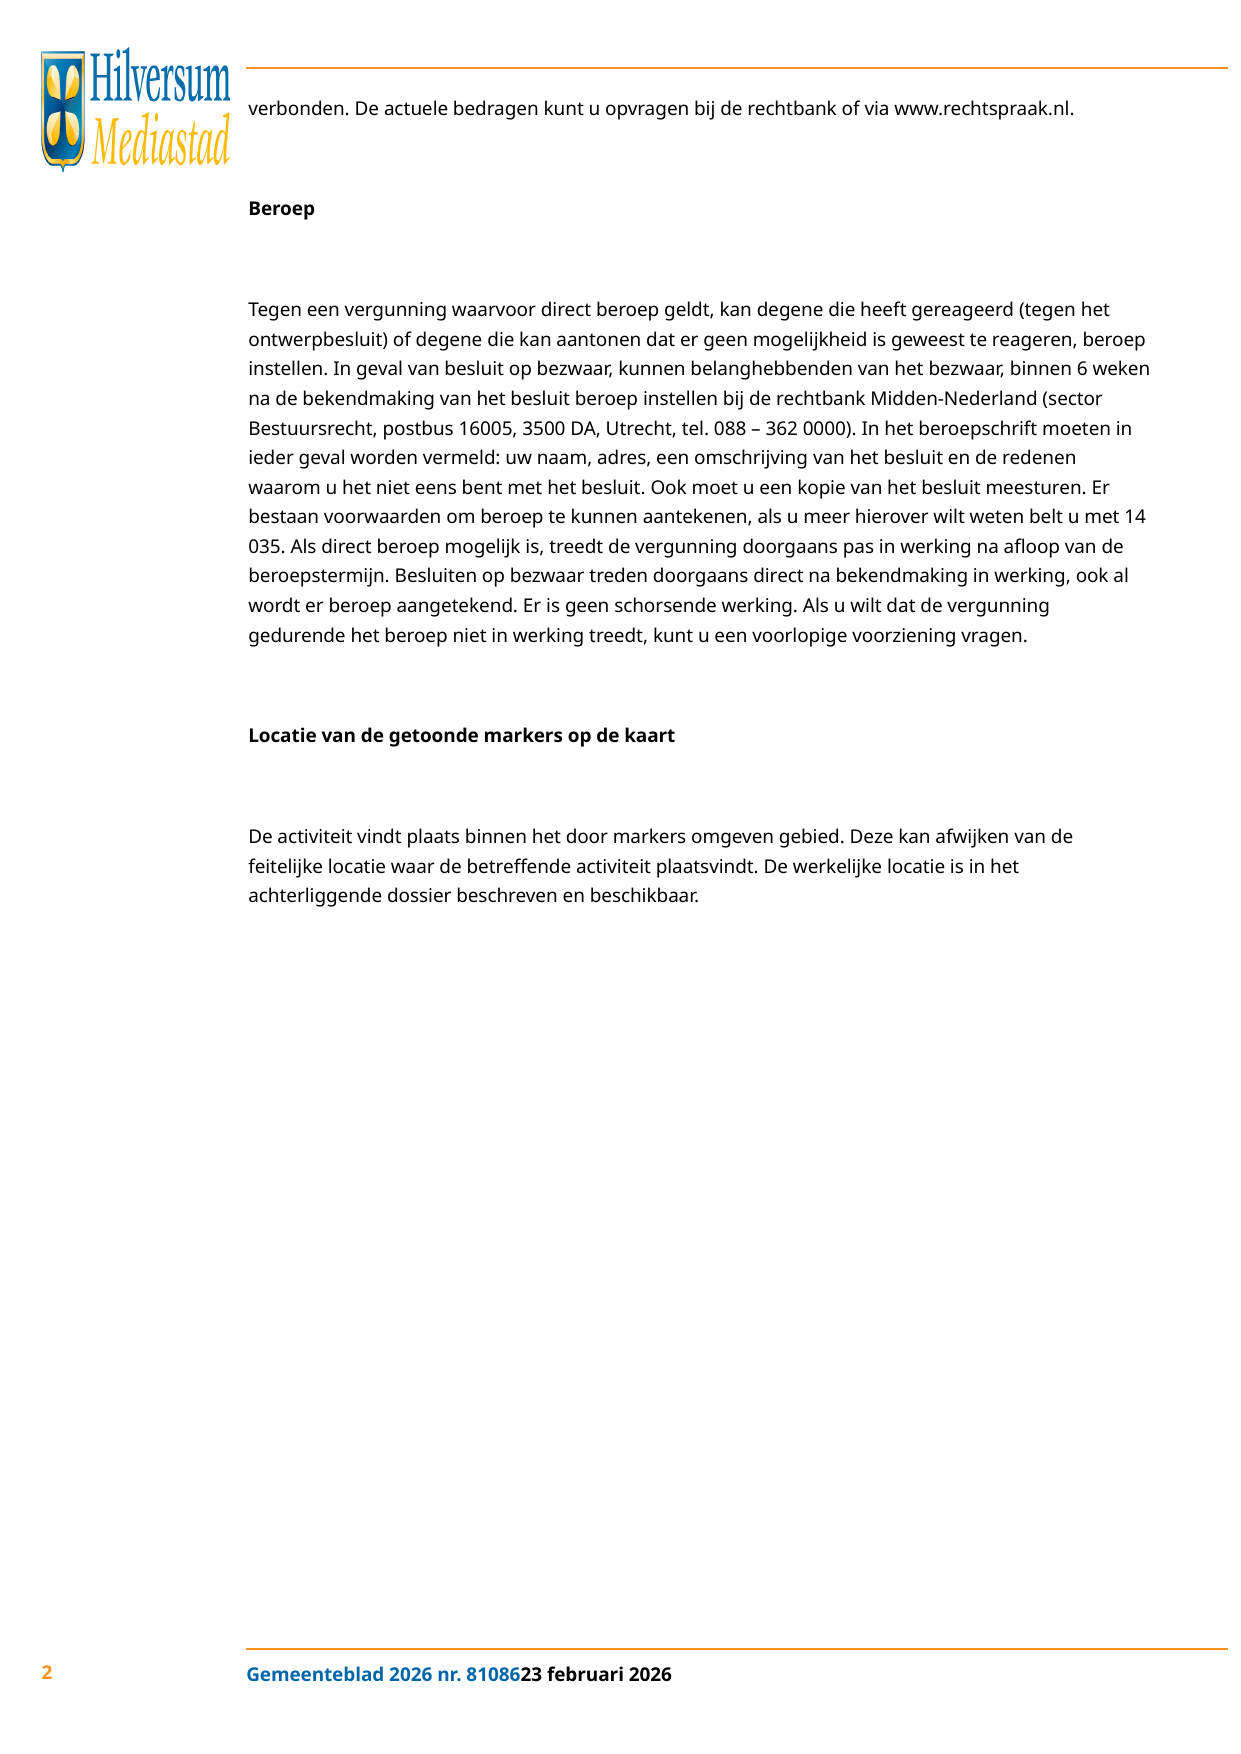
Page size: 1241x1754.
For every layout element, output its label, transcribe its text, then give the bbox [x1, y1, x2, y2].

text Locatie van de getoonde markers op de kaart [248, 723, 1152, 748]
text De activiteit vindt plaats binnen het door markers omgeven gebied. Deze kan afwijken van de feitelijke locatie waar de betreffende activiteit plaatsvindt. De werkelijke locatie is in het achterliggende dossier beschreven en beschikbaar. [248, 823, 1152, 908]
text Beroep [248, 196, 1152, 221]
text Tegen een vergunning waarvoor direct beroep geldt, kan degene die heeft gereageerd (tegen het ontwerpbesluit) of degene die kan aantonen dat er geen mogelijkheid is geweest te reageren, beroep instellen. In geval van besluit op bezwaar, kunnen belanghebbenden van het bezwaar, binnen 6 weken na de bekendmaking van het besluit beroep instellen bij de rechtbank Midden-Nederland (sector Bestuursrecht, postbus 16005, 3500 DA, Utrecht, tel. 088 – 362 0000). In het beroepschrift moeten in ieder geval worden vermeld: uw naam, adres, een omschrijving van het besluit en de redenen waarom u het niet eens bent met het besluit. Ook moet u een kopie van het besluit meesturen. Er bestaan voorwaarden om beroep te kunnen aantekenen, als u meer hierover wilt weten belt u met 14 035. Als direct beroep mogelijk is, treedt de vergunning doorgaans pas in werking na afloop van de beroepstermijn. Besluiten op bezwaar treden doorgaans direct na bekendmaking in werking, ook al wordt er beroep aangetekend. Er is geen schorsende werking. Als u wilt dat de vergunning gedurende het beroep niet in werking treedt, kunt u een voorlopige voorziening vragen. [248, 296, 1152, 648]
picture [41, 47, 231, 172]
text verbonden. De actuele bedragen kunt u opvragen bij de rechtbank of via www.rechtspraak.nl. [248, 95, 1152, 121]
